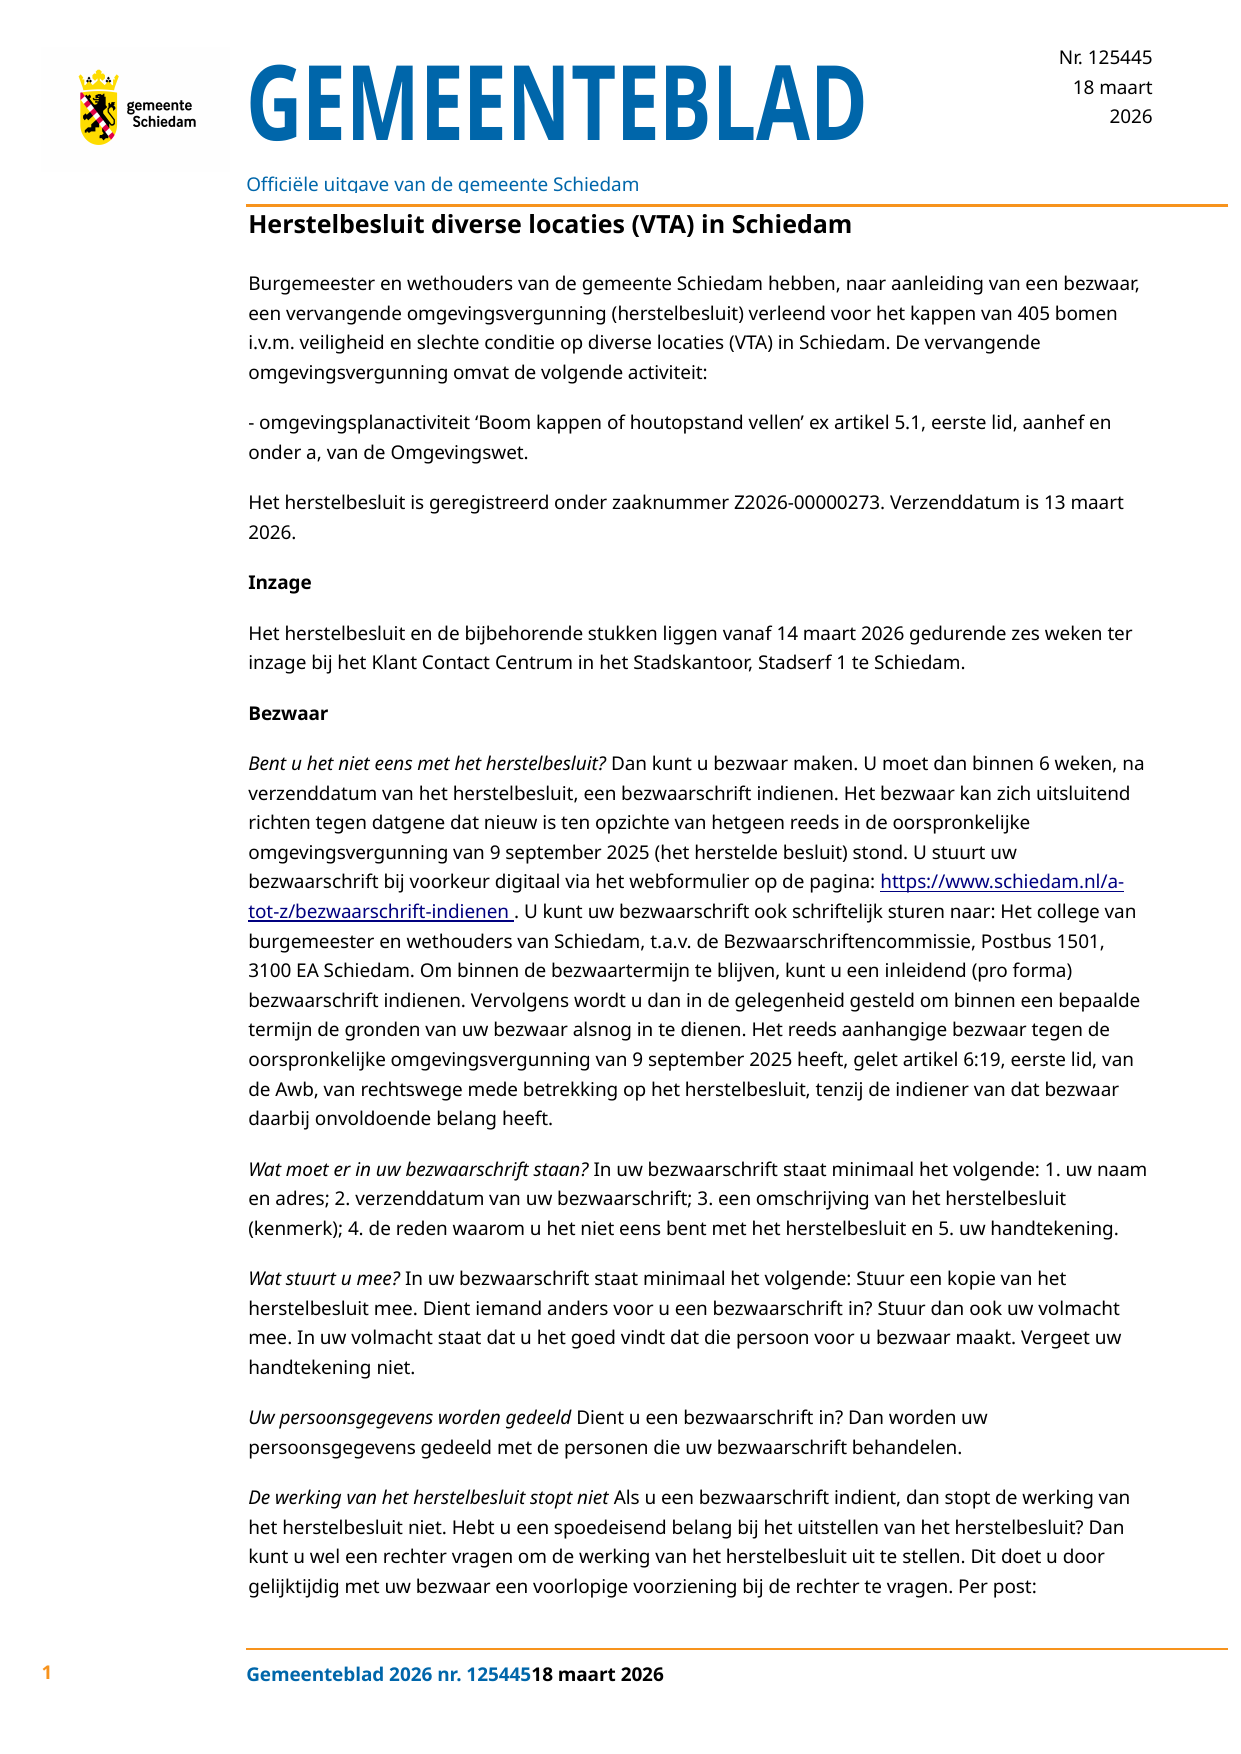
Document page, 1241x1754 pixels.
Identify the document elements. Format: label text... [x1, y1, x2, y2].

text Herstelbesluit diverse locaties (VTA) in Schiedam [248, 207, 1152, 241]
text Wat moet er in uw bezwaarschrift staan? In uw bezwaarschrift staat minimaal het volgende: 1. uw naam en adres; 2. verzenddatum van uw bezwaarschrift; 3. een omschrijving van het herstelbesluit (kenmerk); 4. de reden waarom u het niet eens bent met het herstelbesluit en 5. uw handtekening. [248, 1156, 1152, 1241]
text Inzage [248, 569, 1152, 595]
text De werking van het herstelbesluit stopt niet Als u een bezwaarschrift indient, dan stopt de werking van het herstelbesluit niet. Hebt u een spoedeisend belang bij het uitstellen van het herstelbesluit? Dan kunt u wel een rechter vragen om de werking van het herstelbesluit uit te stellen. Dit doet u door gelijktijdig met uw bezwaar een voorlopige voorziening bij de rechter te vragen. Per post: [248, 1484, 1152, 1599]
text - omgevingsplanactiviteit ‘Boom kappen of houtopstand vellen’ ex artikel 5.1, eerste lid, aanhef en onder a, van de Omgevingswet. [248, 409, 1152, 465]
text Uw persoonsgegevens worden gedeeld Dient u een bezwaarschrift in? Dan worden uw persoonsgegevens gedeeld met de personen die uw bezwaarschrift behandelen. [248, 1404, 1152, 1460]
text Het herstelbesluit is geregistreerd onder zaaknummer Z2026-00000273. Verzenddatum is 13 maart 2026. [248, 489, 1152, 545]
text Bezwaar [248, 700, 1152, 726]
picture [41, 47, 231, 172]
text Burgemeester en wethouders van de gemeente Schiedam hebben, naar aanleiding van een bezwaar, een vervangende omgevingsvergunning (herstelbesluit) verleend voor het kappen van 405 bomen i.v.m. veiligheid en slechte conditie op diverse locaties (VTA) in Schiedam. De vervangende omgevingsvergunning omvat de volgende activiteit: [248, 270, 1152, 385]
text Wat stuurt u mee? In uw bezwaarschrift staat minimaal het volgende: Stuur een kopie van het herstelbesluit mee. Dient iemand anders voor u een bezwaarschrift in? Stuur dan ook uw volmacht mee. In uw volmacht staat dat u het goed vindt dat die persoon voor u bezwaar maakt. Vergeet uw handtekening niet. [248, 1265, 1152, 1380]
text Het herstelbesluit en de bijbehorende stukken liggen vanaf 14 maart 2026 gedurende zes weken ter inzage bij het Klant Contact Centrum in het Stadskantoor, Stadserf 1 te Schiedam. [248, 620, 1152, 675]
text Bent u het niet eens met het herstelbesluit? Dan kunt u bezwaar maken. U moet dan binnen 6 weken, na verzenddatum van het herstelbesluit, een bezwaarschrift indienen. Het bezwaar kan zich uitsluitend richten tegen datgene dat nieuw is ten opzichte van hetgeen reeds in de oorspronkelijke omgevingsvergunning van 9 september 2025 (het herstelde besluit) stond. U stuurt uw bezwaarschrift bij voorkeur digitaal via het webformulier op de pagina: https://www.schiedam.nl/a-tot-z/bezwaarschrift-indienen . U kunt uw bezwaarschrift ook schriftelijk sturen naar: Het college van burgemeester en wethouders van Schiedam, t.a.v. de Bezwaarschriftencommissie, Postbus 1501, 3100 EA Schiedam. Om binnen de bezwaartermijn te blijven, kunt u een inleidend (pro forma) bezwaarschrift indienen. Vervolgens wordt u dan in de gelegenheid gesteld om binnen een bepaalde termijn de gronden van uw bezwaar alsnog in te dienen. Het reeds aanhangige bezwaar tegen de oorspronkelijke omgevingsvergunning van 9 september 2025 heeft, gelet artikel 6:19, eerste lid, van de Awb, van rechtswege mede betrekking op het herstelbesluit, tenzij de indiener van dat bezwaar daarbij onvoldoende belang heeft. [248, 750, 1152, 1131]
